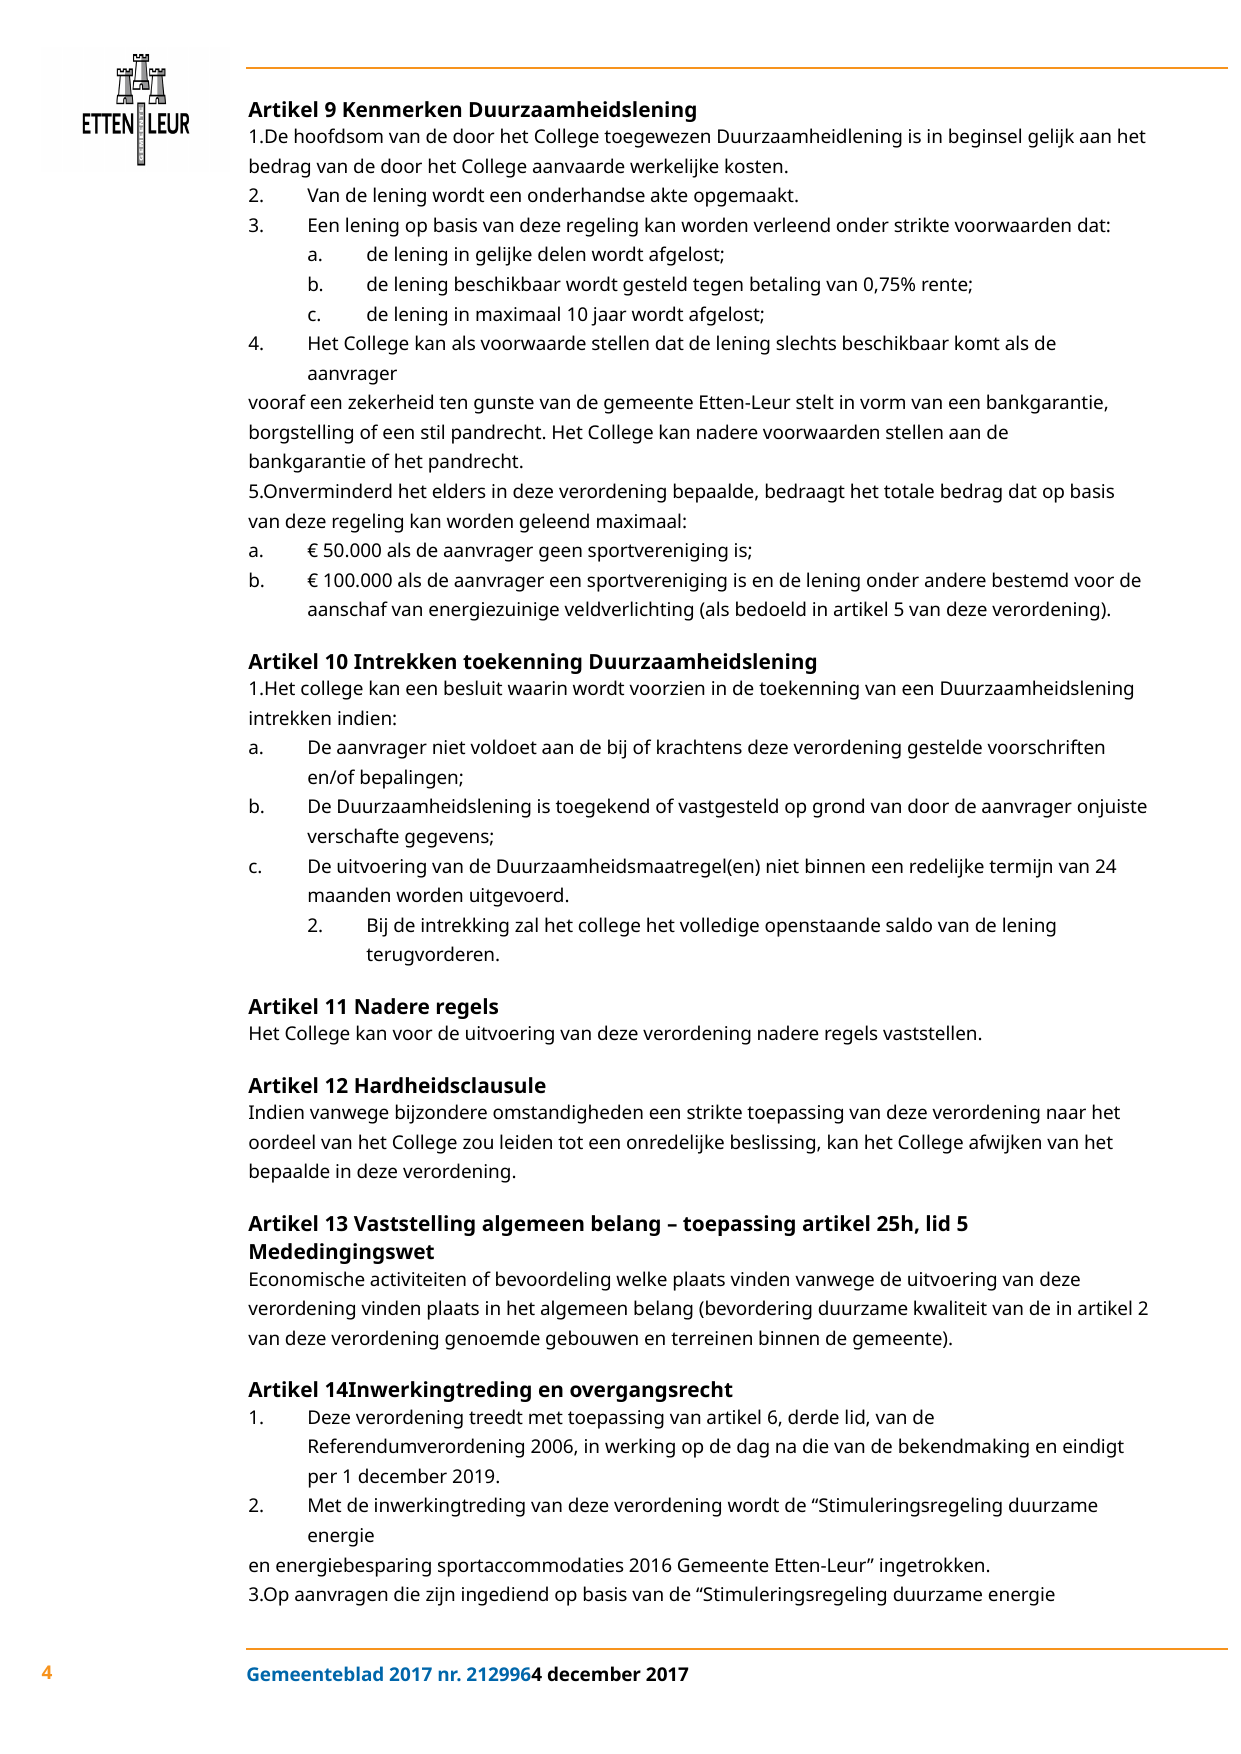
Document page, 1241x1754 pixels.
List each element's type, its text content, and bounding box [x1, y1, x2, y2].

text 1.Het college kan een besluit waarin wordt voorzien in de toekenning van een Duurzaamheidslening [248, 675, 1152, 701]
list maanden worden uitgevoerd. [248, 882, 1152, 908]
text van deze regeling kan worden geleend maximaal: [248, 508, 1152, 533]
list Deze verordening treedt met toepassing van artikel 6, derde lid, van de Referendumverordening 2006, in werking op de dag na die van de bekendmaking en eindigt per 1 december 2019. [248, 1404, 1152, 1489]
list Bij de intrekking zal het college het volledige openstaande saldo van de lening terugvorderen. [307, 912, 1152, 967]
list De uitvoering van de Duurzaamheidsmaatregel(en) niet binnen een redelijke termijn van 24 [248, 853, 1152, 879]
list Een lening op basis van deze regeling kan worden verleend onder strikte voorwaarden dat: [248, 212, 1152, 238]
text 5.Onverminderd het elders in deze verordening bepaalde, bedraagt het totale bedrag dat op basis [248, 478, 1152, 504]
text Artikel 12 Hardheidsclausule [248, 1071, 1152, 1099]
text Economische activiteiten of bevoordeling welke plaats vinden vanwege de uitvoering van deze verordening vinden plaats in het algemeen belang (bevordering duurzame kwaliteit van de in artikel 2 van deze verordening genoemde gebouwen en terreinen binnen de gemeente). [248, 1266, 1152, 1351]
text Artikel 14Inwerkingtreding en overgangsrecht [248, 1375, 1152, 1404]
text Indien vanwege bijzondere omstandigheden een strikte toepassing van deze verordening naar het oordeel van het College zou leiden tot een onredelijke beslissing, kan het College afwijken van het bepaalde in deze verordening. [248, 1099, 1152, 1184]
text Artikel 11 Nadere regels [248, 992, 1152, 1021]
list € 50.000 als de aanvrager geen sportvereniging is; [248, 537, 1152, 563]
text bankgarantie of het pandrecht. [248, 449, 1152, 474]
list de lening in maximaal 10 jaar wordt afgelost; [307, 301, 1152, 326]
text vooraf een zekerheid ten gunste van de gemeente Etten-Leur stelt in vorm van een bankgarantie, [248, 389, 1152, 415]
list Van de lening wordt een onderhandse akte opgemaakt. [248, 182, 1152, 208]
text 3.Op aanvragen die zijn ingediend op basis van de “Stimuleringsregeling duurzame energie [248, 1581, 1152, 1607]
list Het College kan als voorwaarde stellen dat de lening slechts beschikbaar komt als de aanvrager [248, 330, 1152, 386]
list Met de inwerkingtreding van deze verordening wordt de “Stimuleringsregeling duurzame energie [248, 1493, 1152, 1548]
picture [41, 47, 231, 172]
text Artikel 13 Vaststelling algemeen belang – toepassing artikel 25h, lid 5 Mededingingswet [248, 1209, 1152, 1266]
text Artikel 10 Intrekken toekenning Duurzaamheidslening [248, 647, 1152, 675]
list de lening in gelijke delen wordt afgelost; [307, 242, 1152, 267]
text Het College kan voor de uitvoering van deze verordening nadere regels vaststellen. [248, 1021, 1152, 1046]
list de lening beschikbaar wordt gesteld tegen betaling van 0,75% rente; [307, 271, 1152, 297]
list De aanvrager niet voldoet aan de bij of krachtens deze verordening gestelde voorschriften en/of bepalingen; [248, 734, 1152, 790]
list De Duurzaamheidslening is toegekend of vastgesteld op grond van door de aanvrager onjuiste verschafte gegevens; [248, 794, 1152, 849]
text Artikel 9 Kenmerken Duurzaamheidslening [248, 95, 1152, 123]
list € 100.000 als de aanvrager een sportvereniging is en de lening onder andere bestemd voor de aanschaf van energiezuinige veldverlichting (als bedoeld in artikel 5 van deze verordening). [248, 567, 1152, 622]
text borgstelling of een stil pandrecht. Het College kan nadere voorwaarden stellen aan de [248, 419, 1152, 445]
text en energiebesparing sportaccommodaties 2016 Gemeente Etten-Leur” ingetrokken. [248, 1552, 1152, 1577]
text 1.De hoofdsom van de door het College toegewezen Duurzaamheidlening is in beginsel gelijk aan het [248, 123, 1152, 149]
text intrekken indien: [248, 705, 1152, 731]
text bedrag van de door het College aanvaarde werkelijke kosten. [248, 153, 1152, 178]
